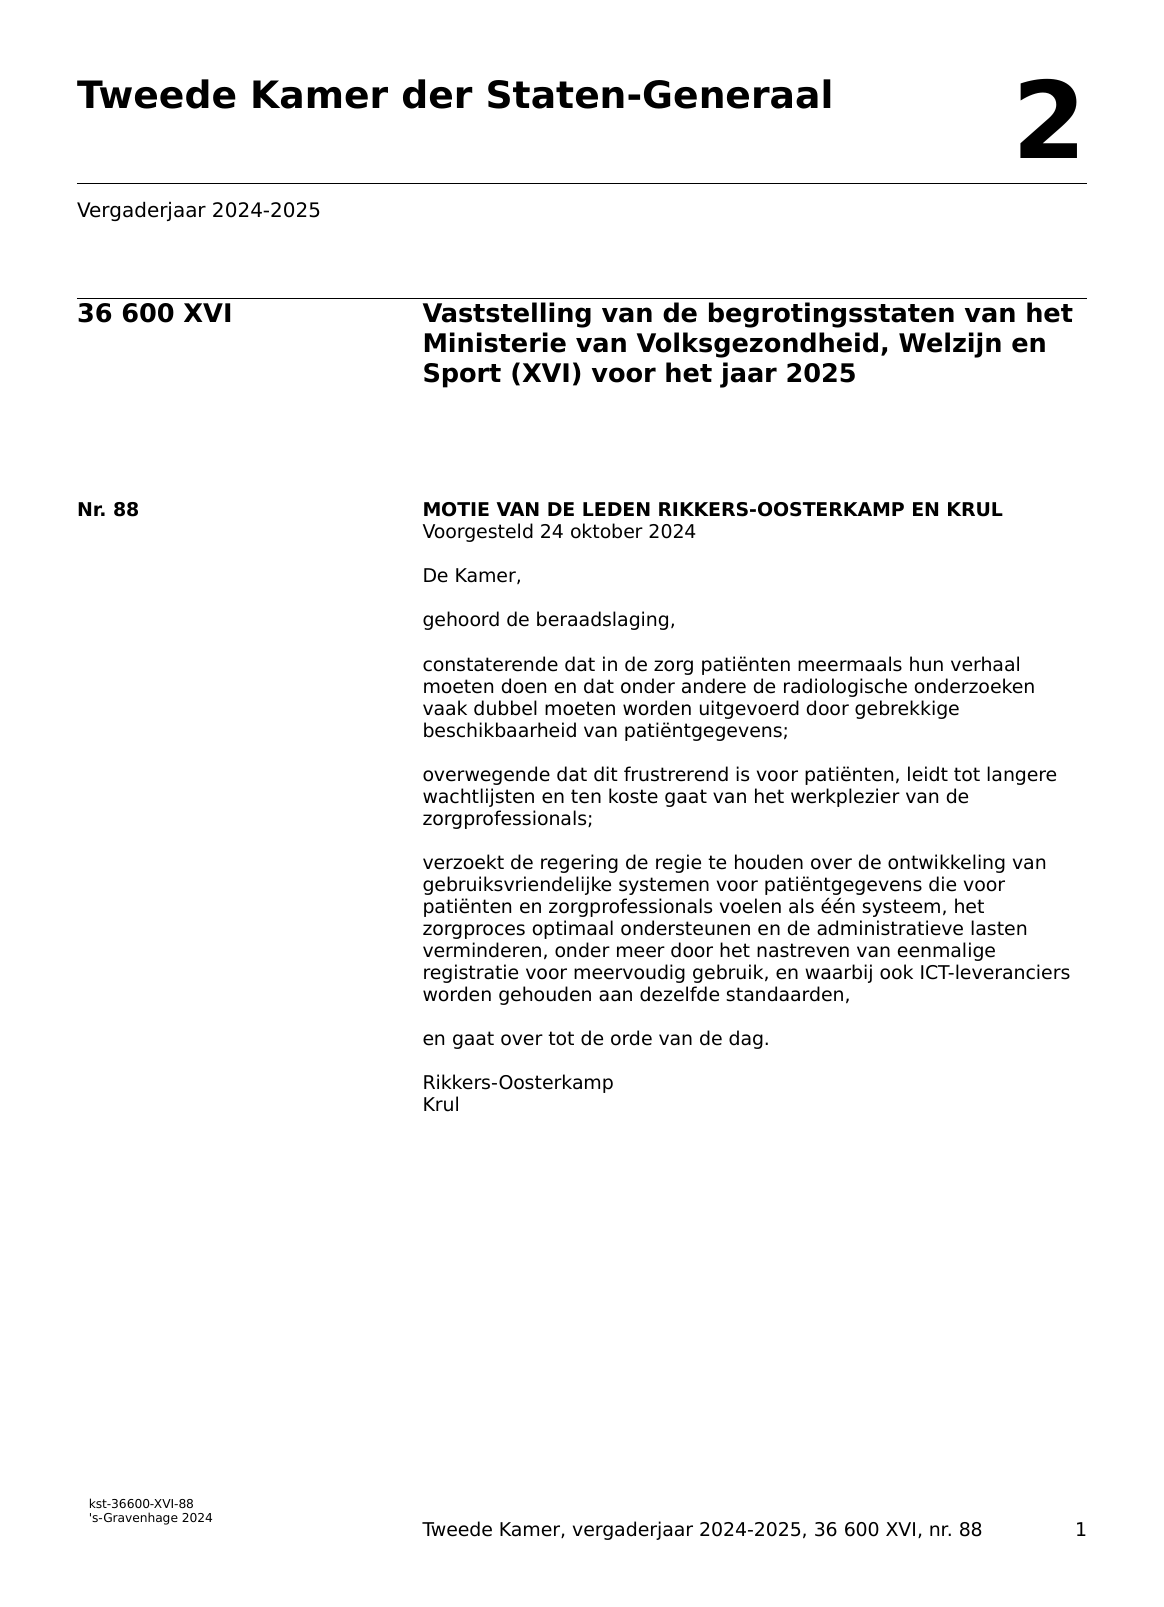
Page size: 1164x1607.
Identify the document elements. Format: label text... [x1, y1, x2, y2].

text constaterende dat in de zorg patiënten meermaals hun verhaal moeten doen en dat onder andere de radiologische onderzoeken vaak dubbel moeten worden uitgevoerd door gebrekkige beschikbaarheid van patiëntgegevens; [422, 653, 1087, 741]
text verzoekt de regering de regie te houden over de ontwikkeling van gebruiksvriendelijke systemen voor patiëntgegevens die voor patiënten en zorgprofessionals voelen als één systeem, het zorgproces optimaal ondersteunen en de administratieve lasten verminderen, onder meer door het nastreven van eenmalige registratie voor meervoudig gebruik, en waarbij ook ICT-leveranciers worden gehouden aan dezelfde standaarden, [422, 852, 1087, 1006]
text overwegende dat dit frustrerend is voor patiënten, leidt tot langere wachtlijsten en ten koste gaat van het werkplezier van de zorgprofessionals; [422, 764, 1087, 829]
text 's-Gravenhage 2024 [88, 1511, 323, 1525]
text en gaat over tot de orde van de dag. [422, 1028, 1087, 1050]
table_header Tweede Kamer der Staten-Generaal [77, 59, 886, 183]
subtitle 36 600 XVI Vaststelling van de begrotingsstaten van het Ministerie van Volksgezondheid, Welzijn en Sport (XVI) voor het jaar 2025 [77, 299, 1087, 388]
text Krul [422, 1094, 1087, 1116]
text gehoord de beraadslaging, [422, 609, 1087, 631]
text Voorgesteld 24 oktober 2024 [422, 521, 1087, 543]
table_header 2 [886, 59, 1087, 183]
table_cell Vergaderjaar 2024-2025 [77, 184, 1087, 298]
text kst-36600-XVI-88 [88, 1497, 323, 1511]
subtitle Nr. 88 MOTIE VAN DE LEDEN RIKKERS-OOSTERKAMP EN KRUL [77, 499, 1087, 521]
text Rikkers-Oosterkamp [422, 1072, 1087, 1094]
text De Kamer, [422, 565, 1087, 587]
